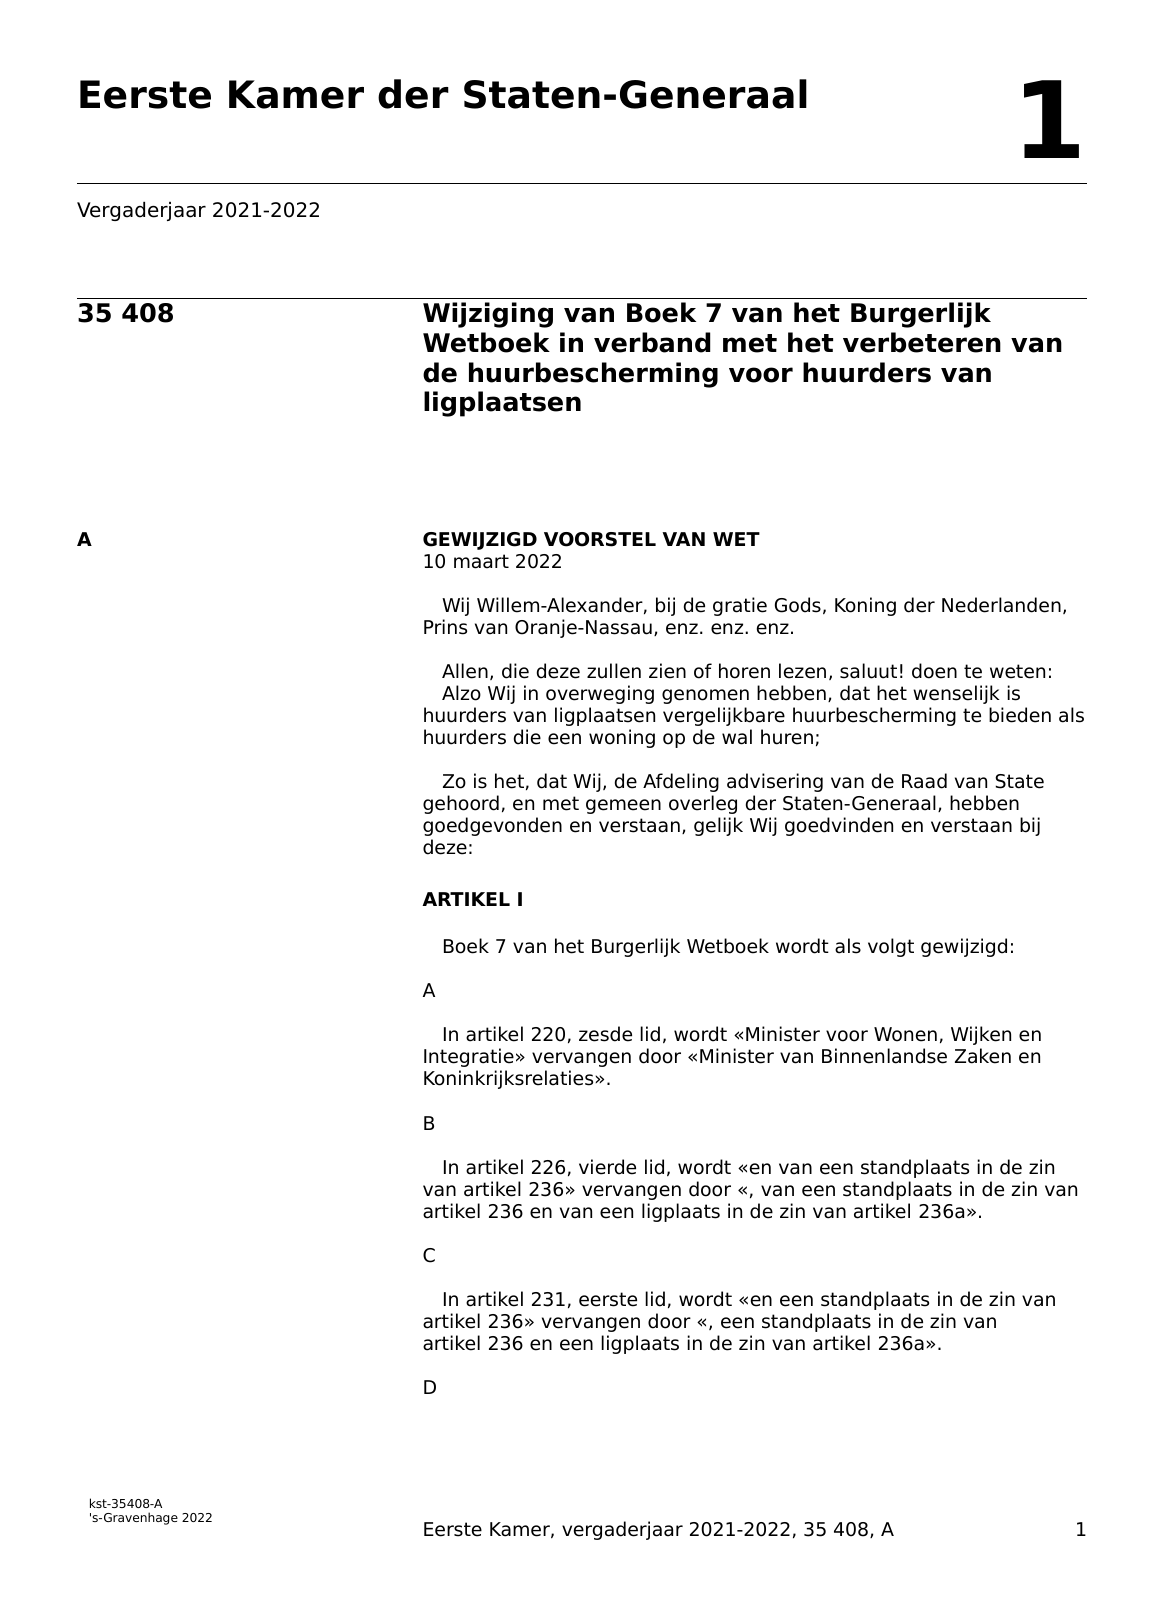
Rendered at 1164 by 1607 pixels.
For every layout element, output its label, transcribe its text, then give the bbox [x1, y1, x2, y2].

text 10 maart 2022 [422, 551, 1087, 573]
table_cell Vergaderjaar 2021-2022 [77, 184, 1087, 298]
text Zo is het, dat Wij, de Afdeling advisering van de Raad van State gehoord, en met gemeen overleg der Staten-Generaal, hebben goedgevonden en verstaan, gelijk Wij goedvinden en verstaan bij deze: [422, 771, 1087, 859]
table_header 1 [886, 59, 1087, 183]
text A [422, 980, 1087, 1002]
table_header Eerste Kamer der Staten-Generaal [77, 59, 886, 183]
text In artikel 226, vierde lid, wordt «en van een standplaats in de zin van artikel 236» vervangen door «, van een standplaats in de zin van artikel 236 en van een ligplaats in de zin van artikel 236a». [422, 1157, 1087, 1223]
text D [422, 1377, 1087, 1399]
text 's-Gravenhage 2022 [88, 1511, 323, 1525]
text kst-35408-A [88, 1497, 323, 1511]
text Boek 7 van het Burgerlijk Wetboek wordt als volgt gewijzigd: [422, 936, 1087, 958]
text In artikel 220, zesde lid, wordt «Minister voor Wonen, Wijken en Integratie» vervangen door «Minister van Binnenlandse Zaken en Koninkrijksrelaties». [422, 1024, 1087, 1090]
text In artikel 231, eerste lid, wordt «en een standplaats in de zin van artikel 236» vervangen door «, een standplaats in de zin van artikel 236 en een ligplaats in de zin van artikel 236a». [422, 1289, 1087, 1355]
text Allen, die deze zullen zien of horen lezen, saluut! doen te weten: [422, 661, 1087, 683]
subtitle ARTIKEL I [422, 889, 1087, 911]
subtitle 35 408 Wijziging van Boek 7 van het Burgerlijk Wetboek in verband met het verbeteren van de huurbescherming voor huurders van ligplaatsen [77, 299, 1087, 418]
text C [422, 1245, 1087, 1267]
text Alzo Wij in overweging genomen hebben, dat het wenselijk is huurders van ligplaatsen vergelijkbare huurbescherming te bieden als huurders die een woning op de wal huren; [422, 683, 1087, 749]
subtitle A GEWIJZIGD VOORSTEL VAN WET [77, 529, 1087, 551]
text B [422, 1112, 1087, 1134]
text Wij Willem-Alexander, bij de gratie Gods, Koning der Nederlanden, Prins van Oranje-Nassau, enz. enz. enz. [422, 595, 1087, 639]
